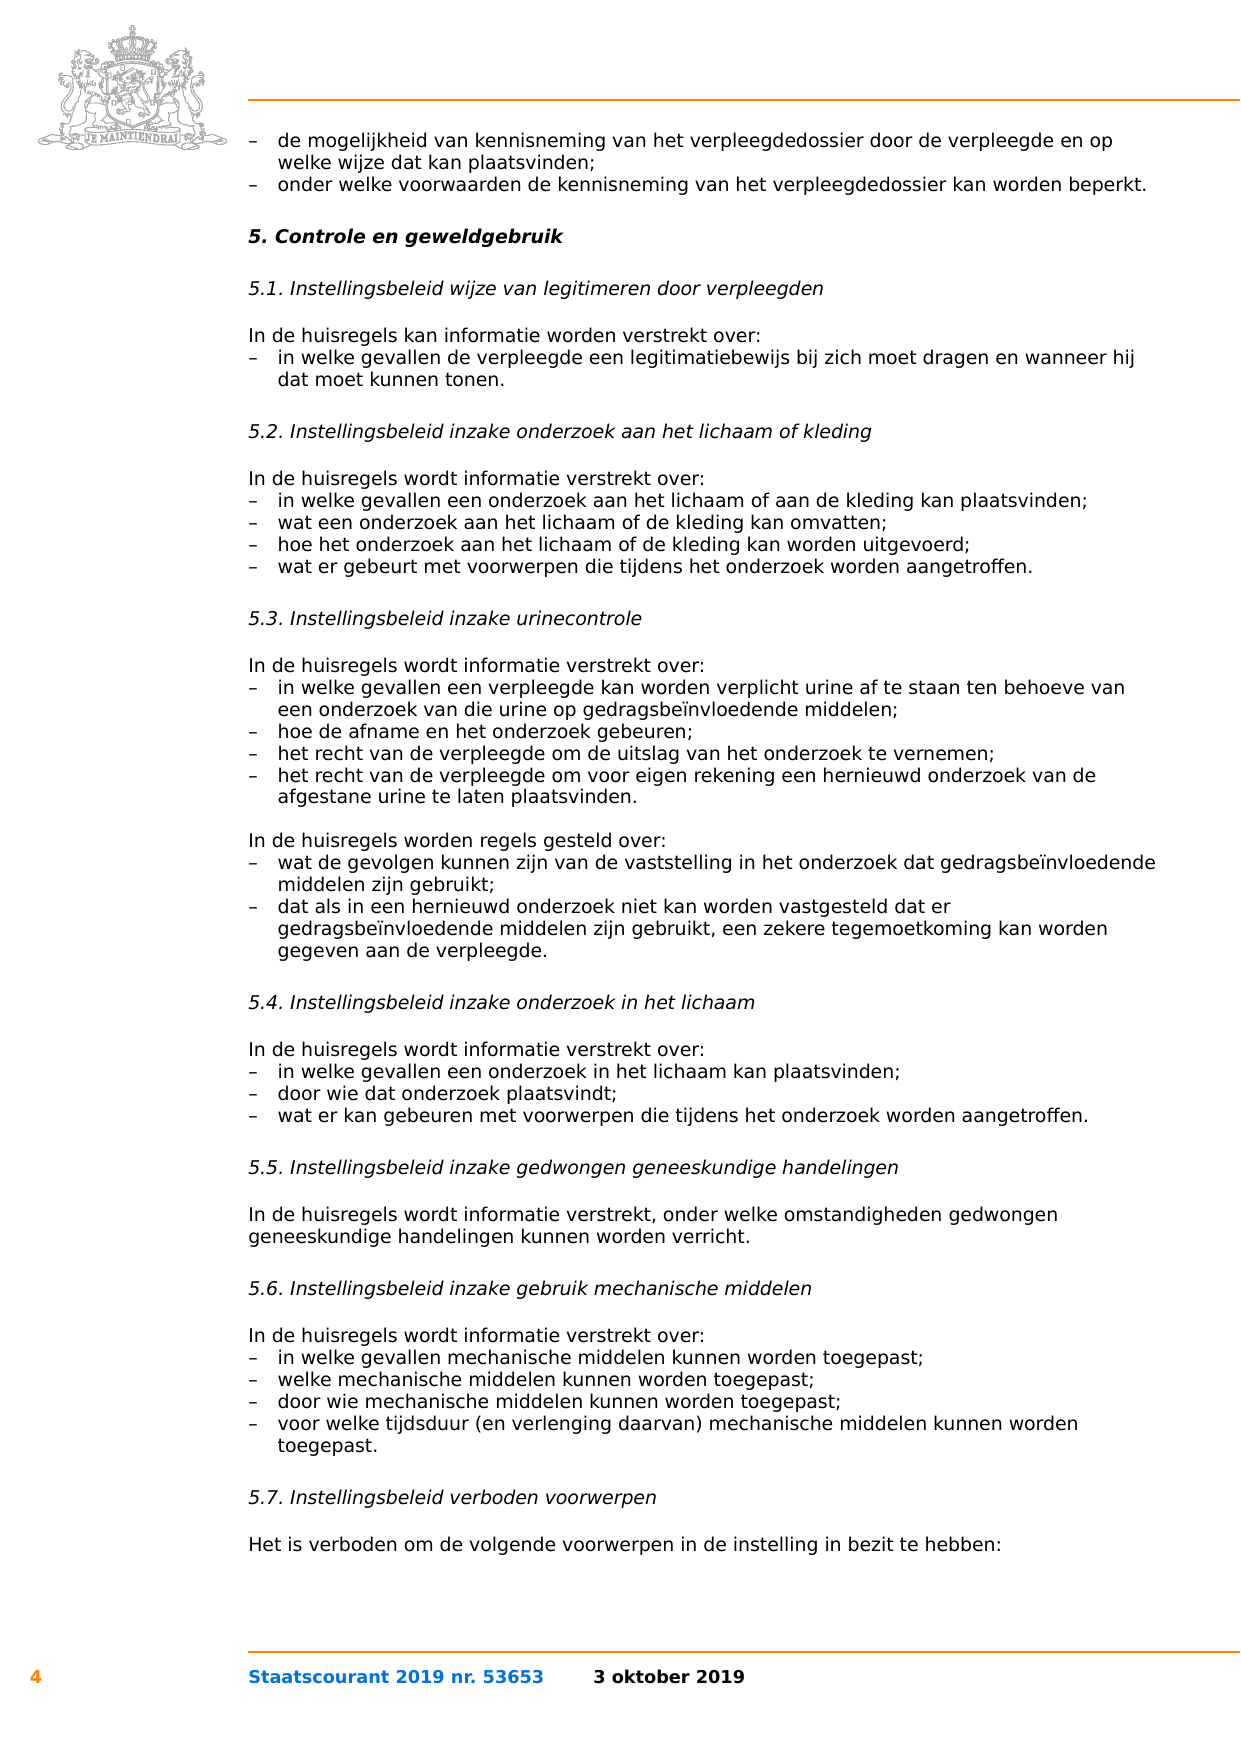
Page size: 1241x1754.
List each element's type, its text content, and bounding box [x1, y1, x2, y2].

text In de huisregels wordt informatie verstrekt over: [248, 1039, 1163, 1061]
subtitle 5.2. Instellingsbeleid inzake onderzoek aan het lichaam of kleding [248, 421, 1163, 443]
text In de huisregels kan informatie worden verstrekt over: [248, 325, 1163, 347]
text – wat er kan gebeuren met voorwerpen die tijdens het onderzoek worden aangetroffen. [248, 1105, 1163, 1127]
subtitle 5.6. Instellingsbeleid inzake gebruik mechanische middelen [248, 1278, 1163, 1300]
text – welke mechanische middelen kunnen worden toegepast; [248, 1369, 1163, 1391]
text – door wie dat onderzoek plaatsvindt; [248, 1083, 1163, 1105]
text – door wie mechanische middelen kunnen worden toegepast; [248, 1391, 1163, 1413]
text Het is verboden om de volgende voorwerpen in de instelling in bezit te hebben: [248, 1534, 1163, 1556]
text – in welke gevallen een onderzoek in het lichaam kan plaatsvinden; [248, 1061, 1163, 1083]
subtitle 5.3. Instellingsbeleid inzake urinecontrole [248, 608, 1163, 629]
text – wat een onderzoek aan het lichaam of de kleding kan omvatten; [248, 512, 1163, 534]
text – het recht van de verpleegde om de uitslag van het onderzoek te vernemen; [248, 742, 1163, 764]
text – in welke gevallen een onderzoek aan het lichaam of aan de kleding kan plaatsvinden; [248, 490, 1163, 512]
text – in welke gevallen een verpleegde kan worden verplicht urine af te staan ten behoeve van een onderzoek van die urine op gedragsbeïnvloedende middelen; [248, 677, 1163, 721]
text – hoe de afname en het onderzoek gebeuren; [248, 721, 1163, 742]
text – wat de gevolgen kunnen zijn van de vaststelling in het onderzoek dat gedragsbeïnvloedende middelen zijn gebruikt; [248, 852, 1163, 896]
subtitle 5.7. Instellingsbeleid verboden voorwerpen [248, 1487, 1163, 1509]
text – hoe het onderzoek aan het lichaam of de kleding kan worden uitgevoerd; [248, 534, 1163, 556]
text – wat er gebeurt met voorwerpen die tijdens het onderzoek worden aangetroffen. [248, 556, 1163, 578]
subtitle 5.4. Instellingsbeleid inzake onderzoek in het lichaam [248, 992, 1163, 1014]
text In de huisregels wordt informatie verstrekt over: [248, 468, 1163, 490]
text – voor welke tijdsduur (en verlenging daarvan) mechanische middelen kunnen worden toegepast. [248, 1413, 1163, 1457]
picture [38, 25, 227, 150]
text – het recht van de verpleegde om voor eigen rekening een hernieuwd onderzoek van de afgestane urine te laten plaatsvinden. [248, 764, 1163, 808]
text – dat als in een hernieuwd onderzoek niet kan worden vastgesteld dat er gedragsbeïnvloedende middelen zijn gebruikt, een zekere tegemoetkoming kan worden gegeven aan de verpleegde. [248, 896, 1163, 962]
text In de huisregels wordt informatie verstrekt over: [248, 654, 1163, 677]
text In de huisregels wordt informatie verstrekt over: [248, 1325, 1163, 1347]
subtitle 5.1. Instellingsbeleid wijze van legitimeren door verpleegden [248, 278, 1163, 300]
subtitle 5. Controle en geweldgebruik [248, 226, 1163, 248]
text – onder welke voorwaarden de kennisneming van het verpleegdedossier kan worden beperkt. [248, 174, 1163, 196]
text – in welke gevallen mechanische middelen kunnen worden toegepast; [248, 1347, 1163, 1369]
subtitle 5.5. Instellingsbeleid inzake gedwongen geneeskundige handelingen [248, 1157, 1163, 1179]
text In de huisregels wordt informatie verstrekt, onder welke omstandigheden gedwongen geneeskundige handelingen kunnen worden verricht. [248, 1204, 1163, 1248]
text – in welke gevallen de verpleegde een legitimatiebewijs bij zich moet dragen en wanneer hij dat moet kunnen tonen. [248, 347, 1163, 391]
text In de huisregels worden regels gesteld over: [248, 830, 1163, 852]
text – de mogelijkheid van kennisneming van het verpleegdedossier door de verpleegde en op welke wijze dat kan plaatsvinden; [248, 130, 1163, 174]
